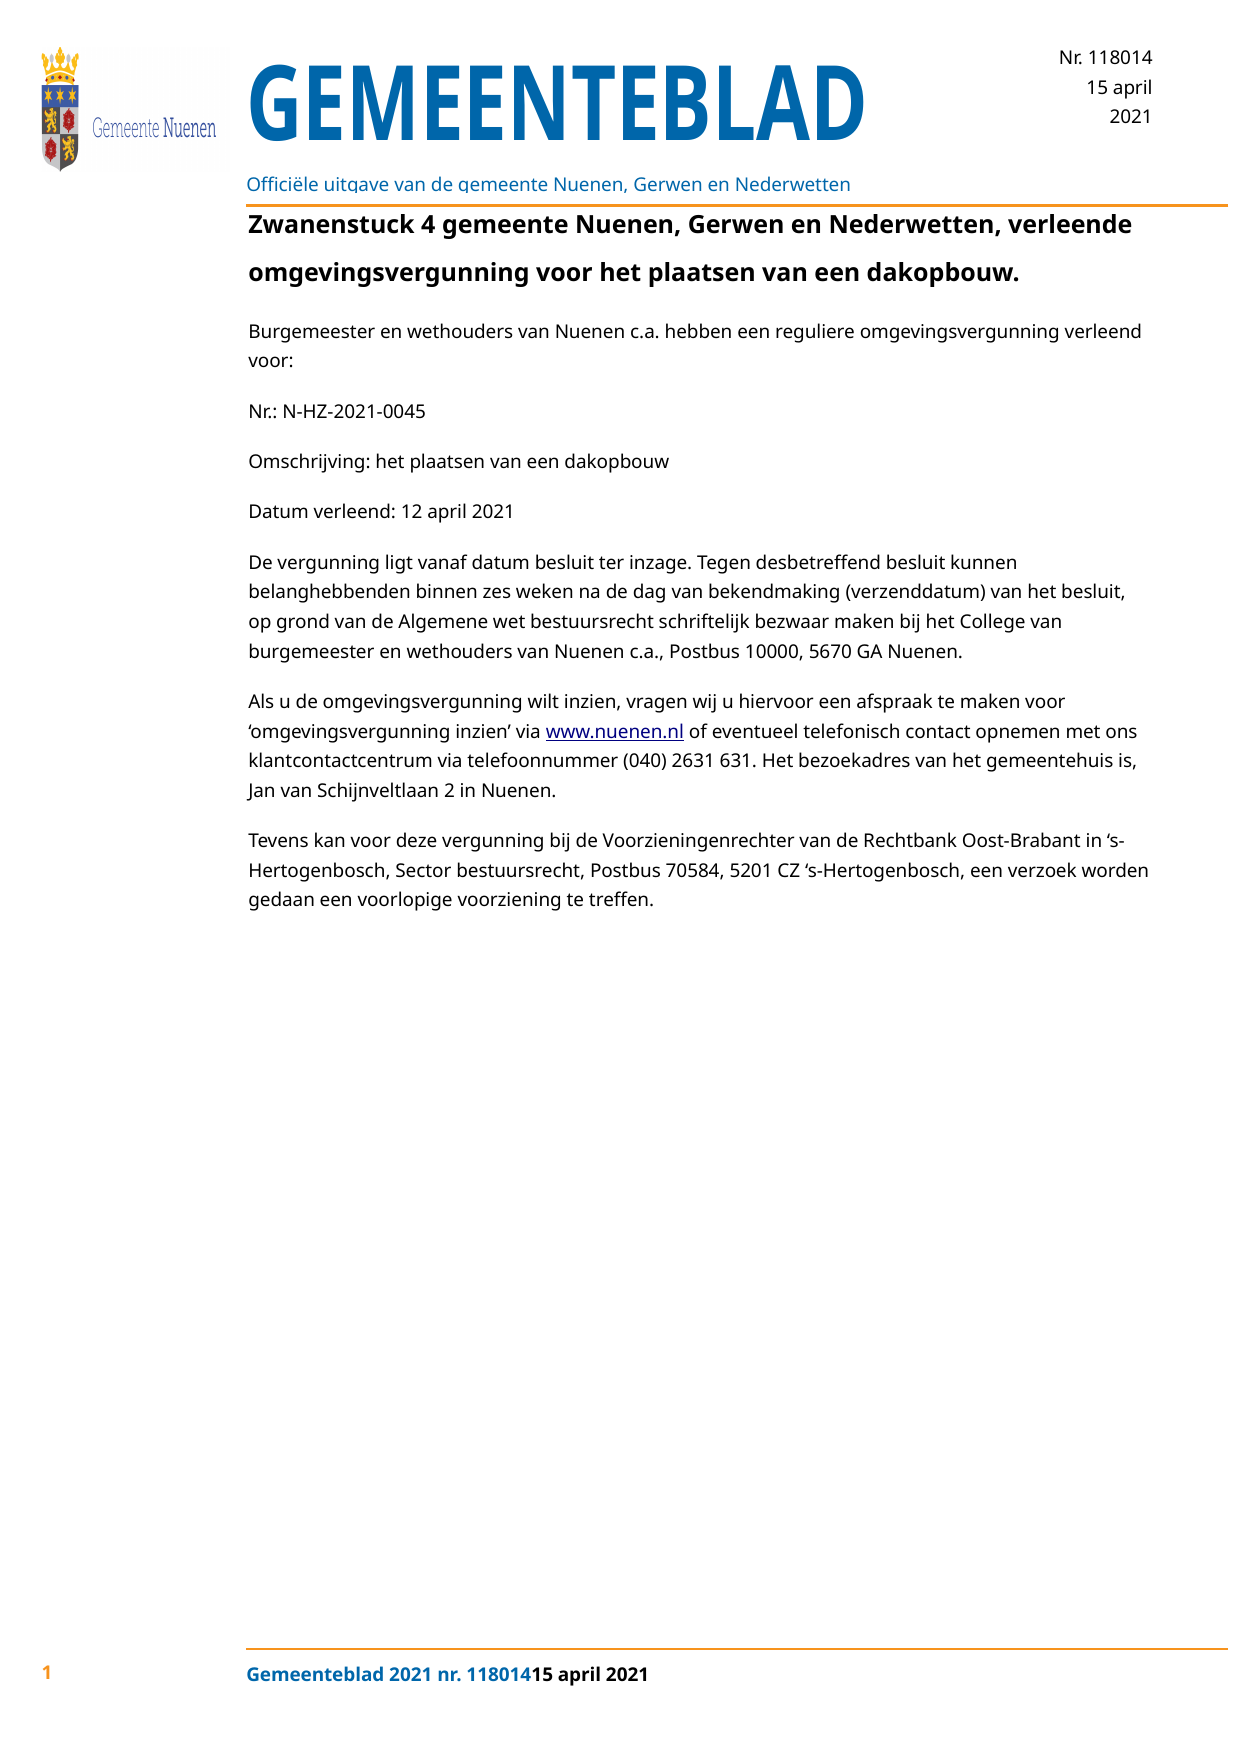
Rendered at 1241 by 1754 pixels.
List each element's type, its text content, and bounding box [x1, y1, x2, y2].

text Nr.: N-HZ-2021-0045 [248, 398, 1152, 424]
text Burgemeester en wethouders van Nuenen c.a. hebben een reguliere omgevingsvergunning verleend voor: [248, 318, 1152, 373]
text De vergunning ligt vanaf datum besluit ter inzage. Tegen desbetreffend besluit kunnen belanghebbenden binnen zes weken na de dag van bekendmaking (verzenddatum) van het besluit, op grond van de Algemene wet bestuursrecht schriftelijk bezwaar maken bij het College van burgemeester en wethouders van Nuenen c.a., Postbus 10000, 5670 GA Nuenen. [248, 549, 1152, 664]
text Zwanenstuck 4 gemeente Nuenen, Gerwen en Nederwetten, verleende omgevingsvergunning voor het plaatsen van een dakopbouw. [248, 207, 1152, 288]
text Omschrijving: het plaatsen van een dakopbouw [248, 448, 1152, 474]
text Tevens kan voor deze vergunning bij de Voorzieningenrechter van de Rechtbank Oost-Brabant in ‘s-Hertogenbosch, Sector bestuursrecht, Postbus 70584, 5201 CZ ‘s-Hertogenbosch, een verzoek worden gedaan een voorlopige voorziening te treffen. [248, 827, 1152, 912]
text Als u de omgevingsvergunning wilt inzien, vragen wij u hiervoor een afspraak te maken voor ‘omgevingsvergunning inzien’ via www.nuenen.nl of eventueel telefonisch contact opnemen met ons klantcontactcentrum via telefoonnummer (040) 2631 631. Het bezoekadres van het gemeentehuis is, Jan van Schijnveltlaan 2 in Nuenen. [248, 688, 1152, 803]
text Datum verleend: 12 april 2021 [248, 499, 1152, 524]
picture [41, 47, 231, 172]
